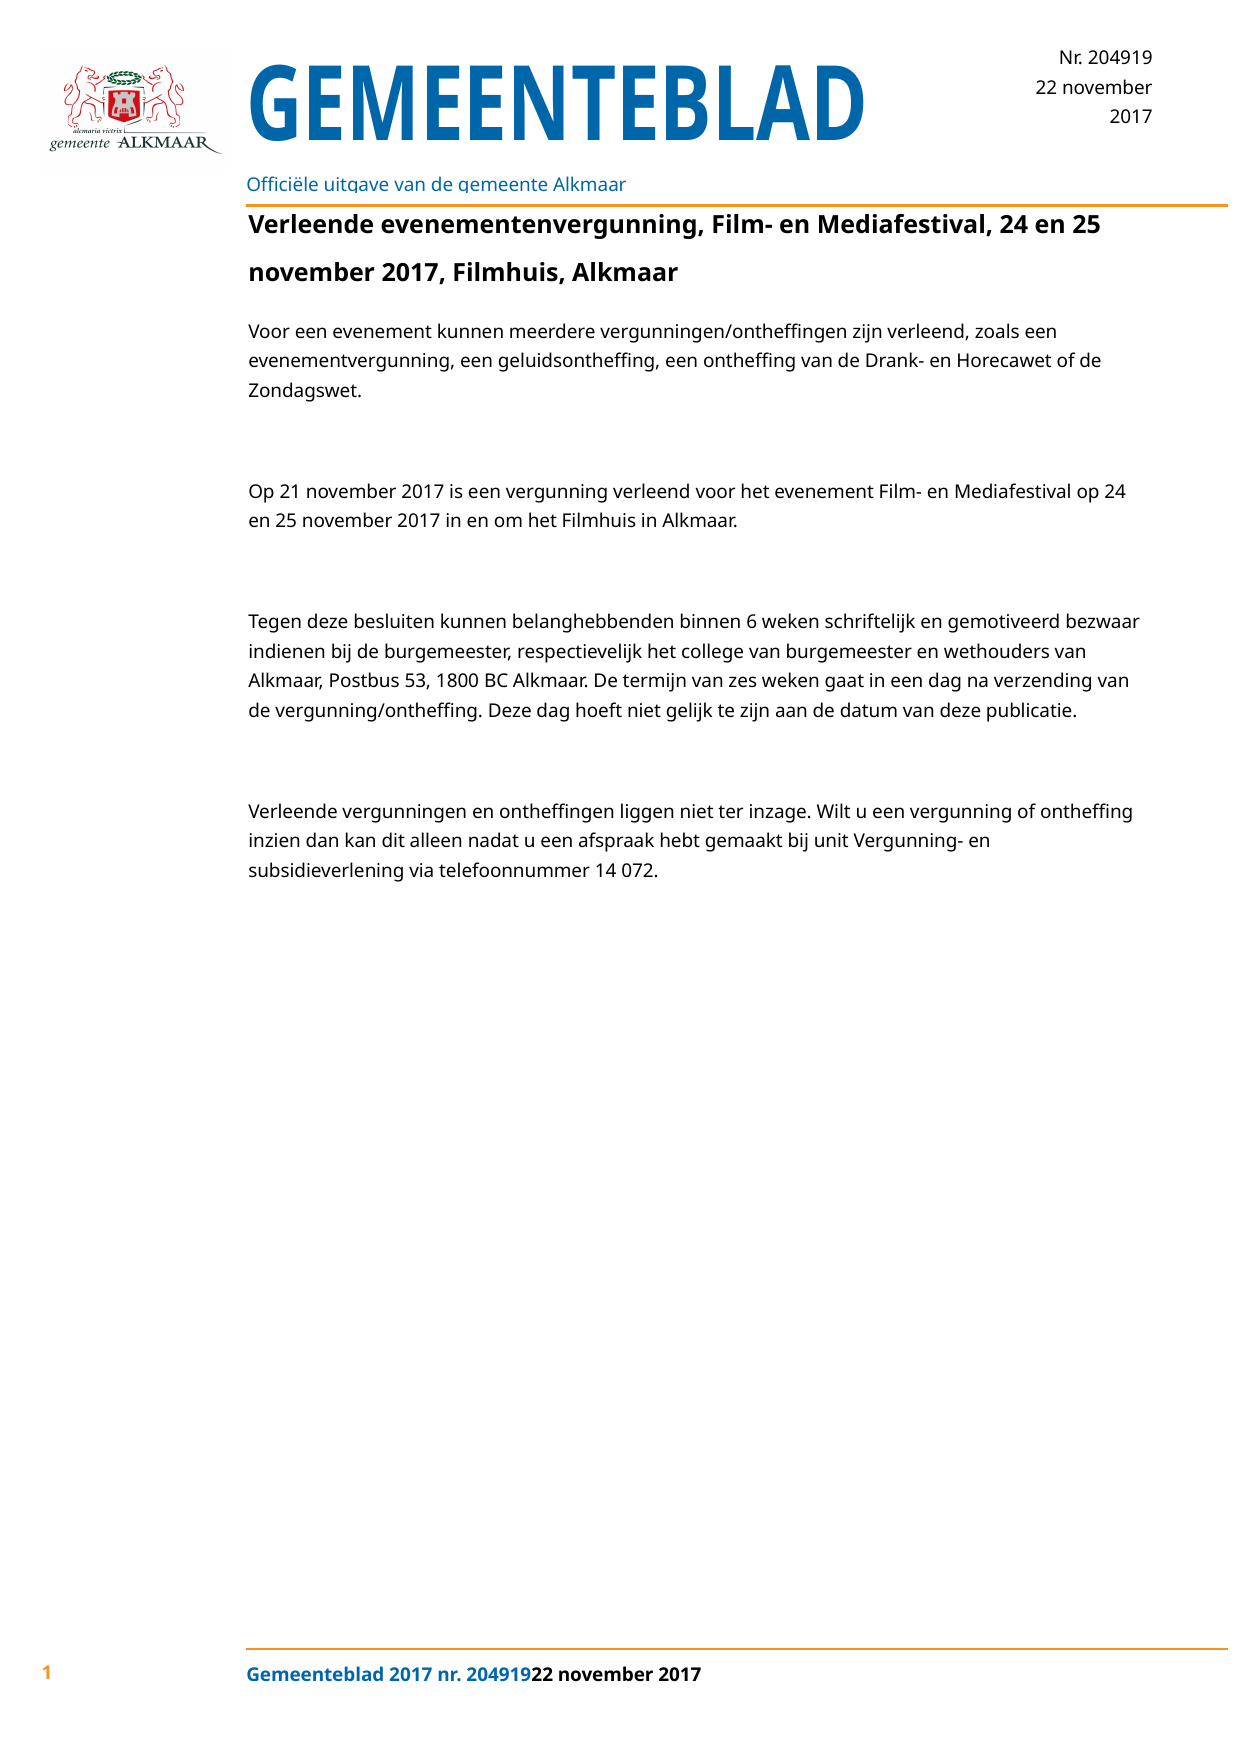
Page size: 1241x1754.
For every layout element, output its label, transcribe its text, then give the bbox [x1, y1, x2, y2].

text Tegen deze besluiten kunnen belanghebbenden binnen 6 weken schriftelijk en gemotiveerd bezwaar indienen bij de burgemeester, respectievelijk het college van burgemeester en wethouders van Alkmaar, Postbus 53, 1800 BC Alkmaar. De termijn van zes weken gaat in een dag na verzending van de vergunning/ontheffing. Deze dag hoeft niet gelijk te zijn aan de datum van deze publicatie. [248, 608, 1152, 723]
picture [41, 47, 231, 172]
text Verleende evenementenvergunning, Film- en Mediafestival, 24 en 25 november 2017, Filmhuis, Alkmaar [248, 207, 1152, 288]
text Verleende vergunningen en ontheffingen liggen niet ter inzage. Wilt u een vergunning of ontheffing inzien dan kan dit alleen nadat u een afspraak hebt gemaakt bij unit Vergunning- en subsidieverlening via telefoonnummer 14 072. [248, 798, 1152, 883]
text Voor een evenement kunnen meerdere vergunningen/ontheffingen zijn verleend, zoals een evenementvergunning, een geluidsontheffing, een ontheffing van de Drank- en Horecawet of de Zondagswet. [248, 318, 1152, 403]
text Op 21 november 2017 is een vergunning verleend voor het evenement Film- en Mediafestival op 24 en 25 november 2017 in en om het Filmhuis in Alkmaar. [248, 478, 1152, 533]
